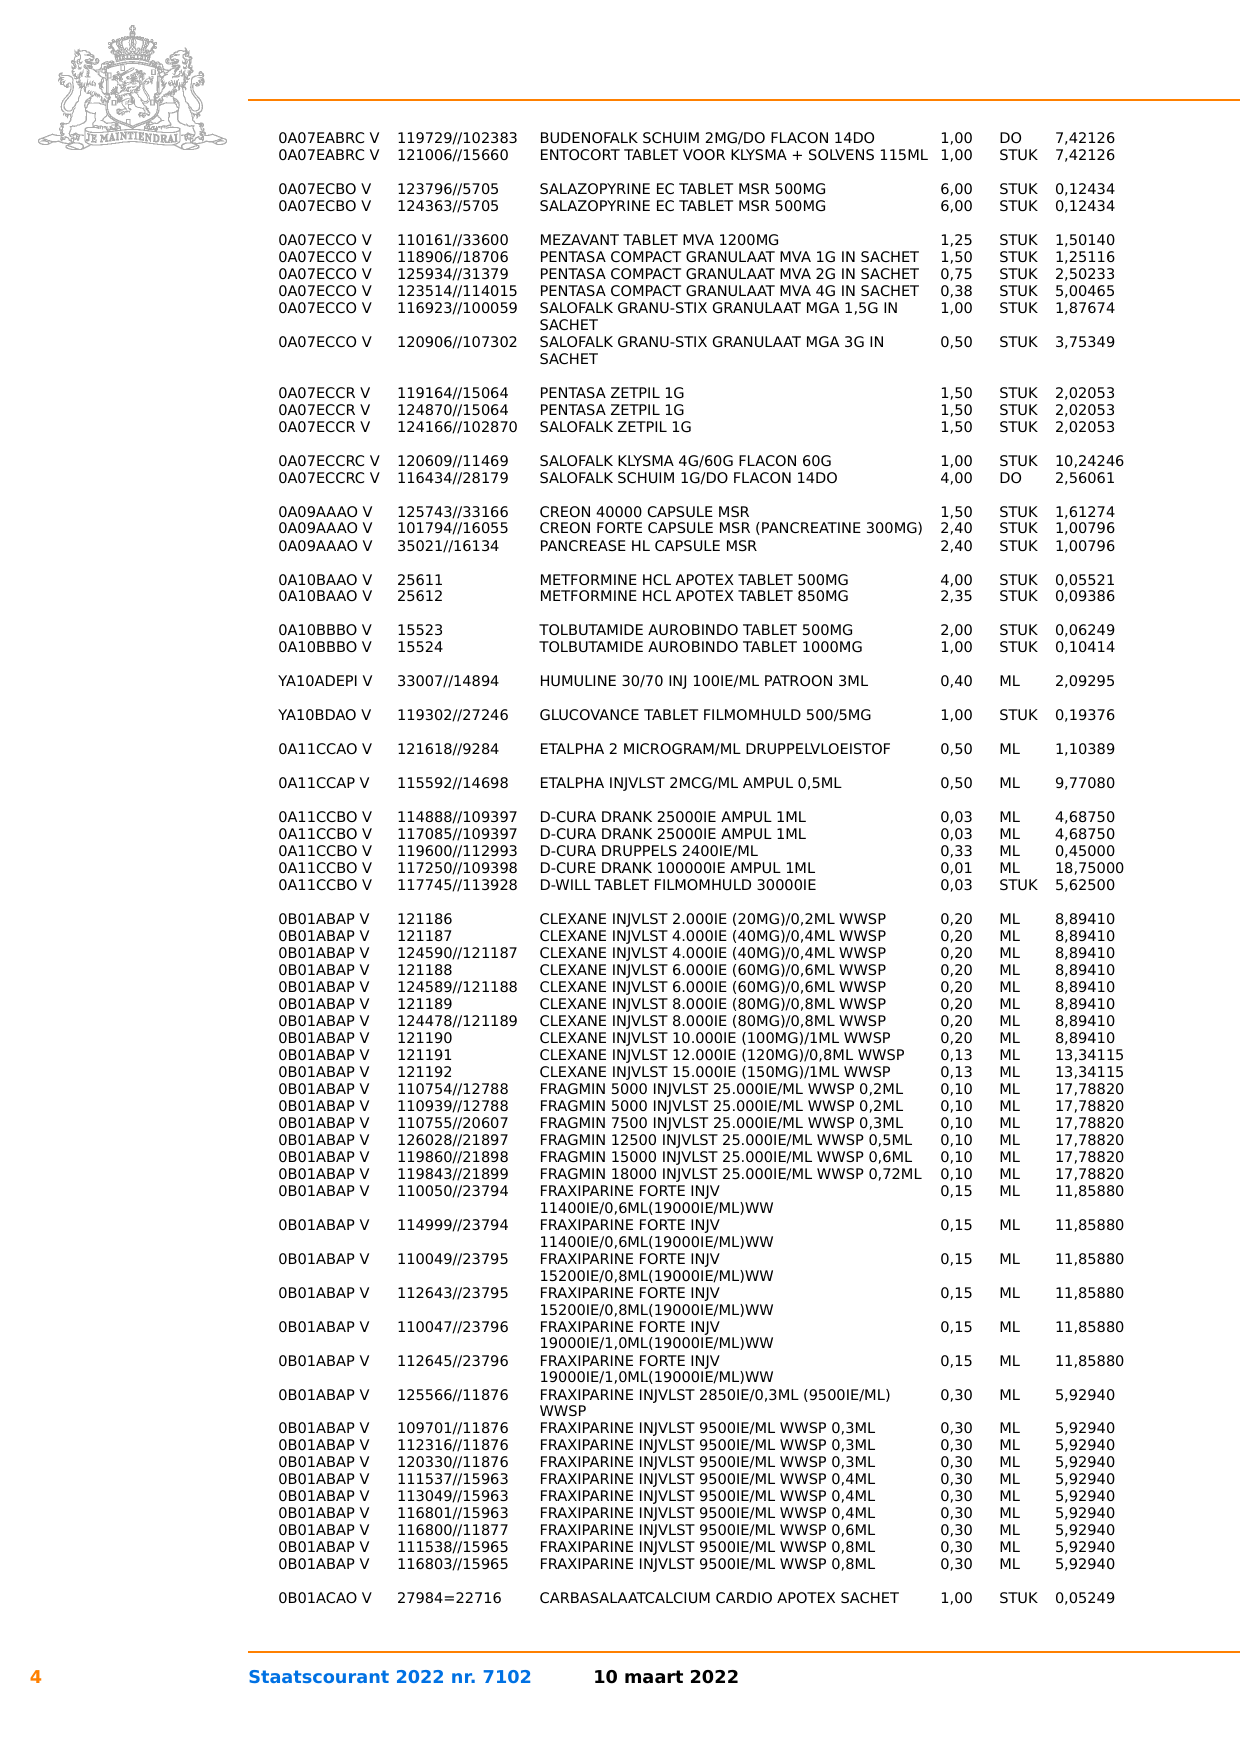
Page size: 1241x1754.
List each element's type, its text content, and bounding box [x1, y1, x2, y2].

table_cell 121186 [391, 911, 533, 928]
table_cell ML [993, 1420, 1049, 1437]
table_cell [1140, 809, 1163, 826]
table_cell STUK [993, 181, 1049, 198]
table_cell [278, 215, 1163, 232]
table_cell 33007//14894 [391, 673, 533, 690]
table_cell 0,10 [934, 1149, 993, 1166]
table_cell ML [993, 1030, 1049, 1047]
table_cell D-WILL TABLET FILMOMHULD 30000IE [533, 877, 934, 894]
table_cell 0,30 [934, 1522, 993, 1539]
table_cell 1,00 [934, 707, 993, 724]
table_cell [1140, 741, 1163, 758]
table_cell 0A07ECCRC V [278, 453, 391, 469]
table_cell [1140, 147, 1163, 164]
table_cell 0A11CCBO V [278, 826, 391, 843]
table_cell 0,45000 [1049, 843, 1140, 860]
table_cell CLEXANE INJVLST 12.000IE (120MG)/0,8ML WWSP [533, 1047, 934, 1064]
table_cell 121188 [391, 962, 533, 979]
table_cell 118906//18706 [391, 249, 533, 266]
table_cell [1140, 470, 1163, 486]
table_cell 17,78820 [1049, 1149, 1140, 1166]
table_cell 0B01ABAP V [278, 1149, 391, 1166]
table_cell 113049//15963 [391, 1488, 533, 1505]
table_cell 111537//15963 [391, 1471, 533, 1488]
table_cell [1140, 928, 1163, 945]
table_cell 1,50 [934, 402, 993, 418]
table_cell FRAXIPARINE INJVLST 9500IE/ML WWSP 0,3ML [533, 1420, 934, 1437]
table_cell 4,68750 [1049, 826, 1140, 843]
table_cell 8,89410 [1049, 1013, 1140, 1030]
table_cell 0A11CCAO V [278, 741, 391, 758]
table_cell FRAXIPARINE INJVLST 9500IE/ML WWSP 0,4ML [533, 1488, 934, 1505]
table_cell 25611 [391, 571, 533, 588]
table_cell ML [993, 809, 1049, 826]
table_cell PENTASA COMPACT GRANULAAT MVA 2G IN SACHET [533, 266, 934, 283]
table_cell 0B01ABAP V [278, 962, 391, 979]
table_cell 0,10414 [1049, 639, 1140, 656]
table_cell [1140, 1149, 1163, 1166]
table_cell [1140, 504, 1163, 520]
table_cell 0A10BAAO V [278, 588, 391, 605]
table_cell 0,20 [934, 1030, 993, 1047]
table_cell 111538//15965 [391, 1539, 533, 1556]
table_cell 121191 [391, 1047, 533, 1064]
table_cell D-CURA DRUPPELS 2400IE/ML [533, 843, 934, 860]
table_cell 124589//121188 [391, 979, 533, 996]
table_cell ML [993, 843, 1049, 860]
table_cell ML [993, 860, 1049, 877]
table_cell 0B01ABAP V [278, 1030, 391, 1047]
table_cell 0A07ECCR V [278, 385, 391, 402]
table_cell 35021//16134 [391, 538, 533, 554]
table_cell 0A07ECCO V [278, 232, 391, 249]
table_cell 110161//33600 [391, 232, 533, 249]
table_cell 0B01ABAP V [278, 1556, 391, 1573]
table_cell ML [993, 1081, 1049, 1098]
table_cell STUK [993, 622, 1049, 639]
table_cell STUK [993, 385, 1049, 402]
table_cell 5,92940 [1049, 1556, 1140, 1573]
table_cell ML [993, 1149, 1049, 1166]
table_cell [1140, 334, 1163, 368]
table_cell STUK [993, 877, 1049, 894]
table_cell 120330//11876 [391, 1454, 533, 1471]
table_cell 0A11CCBO V [278, 843, 391, 860]
table_cell [1140, 911, 1163, 928]
table_cell [1140, 979, 1163, 996]
table_cell 0B01ABAP V [278, 1047, 391, 1064]
table_cell 0A10BBBO V [278, 639, 391, 656]
table_cell TOLBUTAMIDE AUROBINDO TABLET 1000MG [533, 639, 934, 656]
table_cell 0,10 [934, 1132, 993, 1149]
table_cell 0,15 [934, 1217, 993, 1251]
table_cell 17,78820 [1049, 1098, 1140, 1115]
table_cell 0A07ECBO V [278, 181, 391, 198]
table_cell STUK [993, 453, 1049, 469]
table_cell 119860//21898 [391, 1149, 533, 1166]
table_cell ML [993, 1505, 1049, 1522]
table_cell 0,19376 [1049, 707, 1140, 724]
table_cell GLUCOVANCE TABLET FILMOMHULD 500/5MG [533, 707, 934, 724]
table_cell STUK [993, 419, 1049, 436]
table_cell 1,00796 [1049, 520, 1140, 537]
table_cell 1,00 [934, 453, 993, 469]
table_cell CREON FORTE CAPSULE MSR (PANCREATINE 300MG) [533, 520, 934, 537]
table_cell [1140, 962, 1163, 979]
table_cell ML [993, 1132, 1049, 1149]
table_cell [1140, 826, 1163, 843]
table_cell 124363//5705 [391, 198, 533, 215]
table_cell 15524 [391, 639, 533, 656]
table_cell 0B01ABAP V [278, 1319, 391, 1352]
table_cell STUK [993, 504, 1049, 520]
table_cell [1140, 198, 1163, 215]
table_cell 11,85880 [1049, 1251, 1140, 1284]
table_cell 110050//23794 [391, 1183, 533, 1217]
table_cell 0A07ECCO V [278, 334, 391, 368]
table_cell STUK [993, 707, 1049, 724]
table_cell [1140, 588, 1163, 605]
table_cell 2,40 [934, 538, 993, 554]
table_cell 8,89410 [1049, 945, 1140, 962]
table_cell [1140, 402, 1163, 418]
table_cell MEZAVANT TABLET MVA 1200MG [533, 232, 934, 249]
table_cell STUK [993, 300, 1049, 334]
table_cell ML [993, 1098, 1049, 1115]
table_cell 126028//21897 [391, 1132, 533, 1149]
table_cell PANCREASE HL CAPSULE MSR [533, 538, 934, 554]
table_cell ML [993, 928, 1049, 945]
table_cell 0,10 [934, 1115, 993, 1132]
table_cell 11,85880 [1049, 1183, 1140, 1217]
table_cell [1140, 1454, 1163, 1471]
table_cell 114999//23794 [391, 1217, 533, 1251]
table_cell 0A07ECCO V [278, 249, 391, 266]
table_cell 0A09AAAO V [278, 520, 391, 537]
picture [38, 25, 227, 150]
table_cell ML [993, 996, 1049, 1013]
table_cell 1,50 [934, 249, 993, 266]
table_cell 0,12434 [1049, 198, 1140, 215]
table_cell 0,15 [934, 1353, 993, 1386]
table_cell 110754//12788 [391, 1081, 533, 1098]
table_cell 10,24246 [1049, 453, 1140, 469]
table_cell 5,92940 [1049, 1471, 1140, 1488]
table_cell 121187 [391, 928, 533, 945]
table_cell 4,00 [934, 470, 993, 486]
table_cell 6,00 [934, 198, 993, 215]
table_cell FRAGMIN 5000 INJVLST 25.000IE/ML WWSP 0,2ML [533, 1098, 934, 1115]
table_cell [1140, 1437, 1163, 1454]
table_cell ENTOCORT TABLET VOOR KLYSMA + SOLVENS 115ML [533, 147, 934, 164]
table_cell 0,10 [934, 1166, 993, 1183]
table_cell 0,09386 [1049, 588, 1140, 605]
table_cell 1,00 [934, 1590, 993, 1607]
table_cell [1140, 860, 1163, 877]
table_cell [278, 554, 1163, 571]
table_cell 0,13 [934, 1047, 993, 1064]
table_cell 0,30 [934, 1437, 993, 1454]
table_cell [1140, 1064, 1163, 1081]
table_cell 121190 [391, 1030, 533, 1047]
table_cell 112643//23795 [391, 1285, 533, 1318]
table_cell 1,00 [934, 130, 993, 147]
table_cell 5,62500 [1049, 877, 1140, 894]
table_cell [1140, 453, 1163, 469]
table_cell 112645//23796 [391, 1353, 533, 1386]
table_cell ML [993, 673, 1049, 690]
table_cell [1140, 707, 1163, 724]
table_cell 1,25 [934, 232, 993, 249]
table_cell [1140, 1166, 1163, 1183]
table_cell 109701//11876 [391, 1420, 533, 1437]
table_cell FRAXIPARINE FORTE INJV 15200IE/0,8ML(19000IE/ML)WW [533, 1285, 934, 1318]
table_cell [1140, 1183, 1163, 1217]
table_cell ML [993, 1522, 1049, 1539]
table_cell 2,02053 [1049, 419, 1140, 436]
table_cell STUK [993, 334, 1049, 368]
table_cell 0,30 [934, 1539, 993, 1556]
table_cell 27984=22716 [391, 1590, 533, 1607]
table_cell 8,89410 [1049, 996, 1140, 1013]
table_cell [278, 792, 1163, 809]
table_cell [278, 605, 1163, 622]
table_cell 0B01ABAP V [278, 1183, 391, 1217]
table_cell 110939//12788 [391, 1098, 533, 1115]
table_cell 0,13 [934, 1064, 993, 1081]
table_cell 0,20 [934, 911, 993, 928]
table_cell METFORMINE HCL APOTEX TABLET 500MG [533, 571, 934, 588]
table_cell FRAXIPARINE FORTE INJV 19000IE/1,0ML(19000IE/ML)WW [533, 1319, 934, 1352]
table_cell 0,06249 [1049, 622, 1140, 639]
table_cell 110049//23795 [391, 1251, 533, 1284]
table_cell D-CURA DRANK 25000IE AMPUL 1ML [533, 809, 934, 826]
table_cell SALOFALK KLYSMA 4G/60G FLACON 60G [533, 453, 934, 469]
table_cell 2,56061 [1049, 470, 1140, 486]
table_cell FRAXIPARINE INJVLST 9500IE/ML WWSP 0,3ML [533, 1454, 934, 1471]
table_cell FRAGMIN 12500 INJVLST 25.000IE/ML WWSP 0,5ML [533, 1132, 934, 1149]
table_cell 1,50 [934, 419, 993, 436]
table_cell STUK [993, 588, 1049, 605]
table_cell 0,75 [934, 266, 993, 283]
table_cell 0,15 [934, 1251, 993, 1284]
table_cell 0B01ABAP V [278, 1353, 391, 1386]
table_cell 0,15 [934, 1183, 993, 1217]
table_cell CREON 40000 CAPSULE MSR [533, 504, 934, 520]
table_cell 3,75349 [1049, 334, 1140, 368]
table_cell FRAXIPARINE FORTE INJV 11400IE/0,6ML(19000IE/ML)WW [533, 1217, 934, 1251]
table_cell ML [993, 1437, 1049, 1454]
table_cell 121189 [391, 996, 533, 1013]
table_cell 11,85880 [1049, 1353, 1140, 1386]
table_cell D-CURA DRANK 25000IE AMPUL 1ML [533, 826, 934, 843]
table_cell 0B01ABAP V [278, 945, 391, 962]
table_cell [1140, 1471, 1163, 1488]
table_cell 2,00 [934, 622, 993, 639]
table_cell CLEXANE INJVLST 15.000IE (150MG)/1ML WWSP [533, 1064, 934, 1081]
table_cell STUK [993, 402, 1049, 418]
table_cell 0B01ABAP V [278, 1013, 391, 1030]
table_cell SALAZOPYRINE EC TABLET MSR 500MG [533, 198, 934, 215]
table_cell 117085//109397 [391, 826, 533, 843]
table_cell 0,05249 [1049, 1590, 1140, 1607]
table_cell 5,92940 [1049, 1437, 1140, 1454]
table_cell 124590//121187 [391, 945, 533, 962]
table_cell ETALPHA INJVLST 2MCG/ML AMPUL 0,5ML [533, 775, 934, 792]
table_cell [1140, 266, 1163, 283]
table_cell YA10ADEPI V [278, 673, 391, 690]
table_cell 116801//15963 [391, 1505, 533, 1522]
table_cell 119600//112993 [391, 843, 533, 860]
table_cell 1,25116 [1049, 249, 1140, 266]
table_cell ML [993, 741, 1049, 758]
table_cell [1140, 775, 1163, 792]
table_cell [1140, 1386, 1163, 1420]
table_cell 0A10BAAO V [278, 571, 391, 588]
table_cell STUK [993, 538, 1049, 554]
table_cell ML [993, 1183, 1049, 1217]
table_cell 119843//21899 [391, 1166, 533, 1183]
table_cell 0B01ABAP V [278, 1522, 391, 1539]
table_cell 11,85880 [1049, 1217, 1140, 1251]
table_cell [278, 656, 1163, 673]
table_cell ML [993, 1251, 1049, 1284]
table_cell FRAXIPARINE FORTE INJV 19000IE/1,0ML(19000IE/ML)WW [533, 1353, 934, 1386]
table_cell [278, 1573, 1163, 1590]
table_cell 2,35 [934, 588, 993, 605]
table_cell 1,50 [934, 504, 993, 520]
table_cell 0B01ABAP V [278, 1539, 391, 1556]
table_cell STUK [993, 520, 1049, 537]
table_cell 110047//23796 [391, 1319, 533, 1352]
table_cell [1140, 385, 1163, 402]
table_cell 0A09AAAO V [278, 538, 391, 554]
table_cell [1140, 1013, 1163, 1030]
table_cell 0A11CCAP V [278, 775, 391, 792]
table_cell [1140, 300, 1163, 334]
table_cell 0,15 [934, 1285, 993, 1318]
table_cell [278, 894, 1163, 911]
table_cell 0,38 [934, 283, 993, 300]
table_cell 9,77080 [1049, 775, 1140, 792]
table_cell 121618//9284 [391, 741, 533, 758]
table_cell 112316//11876 [391, 1437, 533, 1454]
table_cell 0,03 [934, 877, 993, 894]
table_cell 0B01ABAP V [278, 1098, 391, 1115]
table_cell 13,34115 [1049, 1064, 1140, 1081]
table_cell DO [993, 130, 1049, 147]
table_cell PENTASA ZETPIL 1G [533, 385, 934, 402]
table_cell 5,92940 [1049, 1488, 1140, 1505]
table_cell 0B01ABAP V [278, 996, 391, 1013]
table_cell [1140, 1488, 1163, 1505]
table_cell 13,34115 [1049, 1047, 1140, 1064]
table_cell 1,61274 [1049, 504, 1140, 520]
table_cell BUDENOFALK SCHUIM 2MG/DO FLACON 14DO [533, 130, 934, 147]
table_cell 11,85880 [1049, 1319, 1140, 1352]
table_cell 18,75000 [1049, 860, 1140, 877]
table_cell YA10BDAO V [278, 707, 391, 724]
table_cell STUK [993, 1590, 1049, 1607]
table_cell 0,50 [934, 775, 993, 792]
table_cell [1140, 520, 1163, 537]
table_cell [1140, 1030, 1163, 1047]
table_cell 116800//11877 [391, 1522, 533, 1539]
table_cell FRAGMIN 5000 INJVLST 25.000IE/ML WWSP 0,2ML [533, 1081, 934, 1098]
table_cell 0,30 [934, 1386, 993, 1420]
table_cell [1140, 1590, 1163, 1607]
table_cell 2,02053 [1049, 385, 1140, 402]
table_cell FRAXIPARINE INJVLST 9500IE/ML WWSP 0,3ML [533, 1437, 934, 1454]
table_cell 8,89410 [1049, 962, 1140, 979]
table_cell 0A11CCBO V [278, 877, 391, 894]
table_cell 0B01ACAO V [278, 1590, 391, 1607]
table_cell ML [993, 1217, 1049, 1251]
table_cell ML [993, 911, 1049, 928]
table_cell 1,87674 [1049, 300, 1140, 334]
table_cell CLEXANE INJVLST 8.000IE (80MG)/0,8ML WWSP [533, 996, 934, 1013]
table_cell [1140, 1522, 1163, 1539]
table_cell 7,42126 [1049, 147, 1140, 164]
table_cell 123514//114015 [391, 283, 533, 300]
table_cell PENTASA ZETPIL 1G [533, 402, 934, 418]
table_cell 1,00796 [1049, 538, 1140, 554]
table_cell [1140, 1420, 1163, 1437]
table_cell STUK [993, 639, 1049, 656]
table_cell 0B01ABAP V [278, 1437, 391, 1454]
table_cell [1140, 1556, 1163, 1573]
table_cell [1140, 996, 1163, 1013]
table_cell 0A11CCBO V [278, 809, 391, 826]
table_cell [1140, 232, 1163, 249]
table_cell 4,00 [934, 571, 993, 588]
table_cell 119302//27246 [391, 707, 533, 724]
table_cell FRAXIPARINE INJVLST 9500IE/ML WWSP 0,8ML [533, 1539, 934, 1556]
table_cell ML [993, 945, 1049, 962]
table_cell 0A07ECCRC V [278, 470, 391, 486]
table_cell 17,78820 [1049, 1115, 1140, 1132]
table_cell 0,20 [934, 979, 993, 996]
table_cell 0,30 [934, 1556, 993, 1573]
table_cell 0A07ECCO V [278, 300, 391, 334]
table_cell 125934//31379 [391, 266, 533, 283]
table_cell FRAGMIN 7500 INJVLST 25.000IE/ML WWSP 0,3ML [533, 1115, 934, 1132]
table_cell ML [993, 1353, 1049, 1386]
table_cell ML [993, 826, 1049, 843]
table_cell FRAXIPARINE INJVLST 2850IE/0,3ML (9500IE/ML) WWSP [533, 1386, 934, 1420]
table_cell CLEXANE INJVLST 10.000IE (100MG)/1ML WWSP [533, 1030, 934, 1047]
table_cell FRAXIPARINE FORTE INJV 15200IE/0,8ML(19000IE/ML)WW [533, 1251, 934, 1284]
table_cell [1140, 1319, 1163, 1352]
table_cell 17,78820 [1049, 1081, 1140, 1098]
table_cell 2,40 [934, 520, 993, 537]
table_cell 117250//109398 [391, 860, 533, 877]
table_cell 0,30 [934, 1488, 993, 1505]
table_cell 1,10389 [1049, 741, 1140, 758]
table_cell 2,02053 [1049, 402, 1140, 418]
table_cell STUK [993, 266, 1049, 283]
table_cell 5,92940 [1049, 1386, 1140, 1420]
table_cell 114888//109397 [391, 809, 533, 826]
table_cell 121006//15660 [391, 147, 533, 164]
table_cell [1140, 1115, 1163, 1132]
table_cell STUK [993, 147, 1049, 164]
table_cell ML [993, 1047, 1049, 1064]
table_cell [1140, 1505, 1163, 1522]
table_cell [1140, 639, 1163, 656]
table_cell 0,33 [934, 843, 993, 860]
table_cell D-CURE DRANK 100000IE AMPUL 1ML [533, 860, 934, 877]
table_cell 5,92940 [1049, 1505, 1140, 1522]
table_cell [1140, 1047, 1163, 1064]
table_cell 0B01ABAP V [278, 1064, 391, 1081]
table_cell 0A11CCBO V [278, 860, 391, 877]
table_cell ML [993, 1115, 1049, 1132]
table_cell 1,00 [934, 639, 993, 656]
table_cell 17,78820 [1049, 1132, 1140, 1149]
table_cell FRAXIPARINE FORTE INJV 11400IE/0,6ML(19000IE/ML)WW [533, 1183, 934, 1217]
table_cell 120906//107302 [391, 334, 533, 368]
table_cell [1140, 843, 1163, 860]
table_cell ETALPHA 2 MICROGRAM/ML DRUPPELVLOEISTOF [533, 741, 934, 758]
table_cell 0,40 [934, 673, 993, 690]
table_cell 116434//28179 [391, 470, 533, 486]
table_cell FRAGMIN 15000 INJVLST 25.000IE/ML WWSP 0,6ML [533, 1149, 934, 1166]
table_cell ML [993, 1013, 1049, 1030]
table_cell 116803//15965 [391, 1556, 533, 1573]
table_cell STUK [993, 571, 1049, 588]
table_cell STUK [993, 283, 1049, 300]
table_cell 8,89410 [1049, 979, 1140, 996]
table_cell ML [993, 1471, 1049, 1488]
table_cell ML [993, 1539, 1049, 1556]
table_cell 8,89410 [1049, 911, 1140, 928]
table_cell [1140, 877, 1163, 894]
table_cell CLEXANE INJVLST 2.000IE (20MG)/0,2ML WWSP [533, 911, 934, 928]
table_cell FRAXIPARINE INJVLST 9500IE/ML WWSP 0,8ML [533, 1556, 934, 1573]
table_cell 0,10 [934, 1081, 993, 1098]
table_cell [1140, 1098, 1163, 1115]
table_cell 1,00 [934, 300, 993, 334]
table_cell 0,03 [934, 826, 993, 843]
table_cell CLEXANE INJVLST 6.000IE (60MG)/0,6ML WWSP [533, 979, 934, 996]
table_cell 0A07ECCO V [278, 283, 391, 300]
table_cell SALOFALK GRANU-STIX GRANULAAT MGA 1,5G IN SACHET [533, 300, 934, 334]
table_cell ML [993, 1064, 1049, 1081]
table_cell 0,20 [934, 928, 993, 945]
table_cell STUK [993, 232, 1049, 249]
table_cell 0A07ECBO V [278, 198, 391, 215]
table_cell 0,15 [934, 1319, 993, 1352]
table_cell [1140, 1217, 1163, 1251]
table_cell 0A10BBBO V [278, 622, 391, 639]
table_cell [1140, 673, 1163, 690]
table_cell [1140, 1251, 1163, 1284]
table_cell ML [993, 1166, 1049, 1183]
table_cell 110755//20607 [391, 1115, 533, 1132]
table_cell 5,92940 [1049, 1539, 1140, 1556]
table_cell 0B01ABAP V [278, 1471, 391, 1488]
table_cell 0A09AAAO V [278, 504, 391, 520]
table_cell 124478//121189 [391, 1013, 533, 1030]
table_cell 0,30 [934, 1471, 993, 1488]
table_cell [278, 690, 1163, 707]
table_cell 0,20 [934, 996, 993, 1013]
table_cell [1140, 1353, 1163, 1386]
table_cell 0B01ABAP V [278, 1217, 391, 1251]
table_cell 0B01ABAP V [278, 928, 391, 945]
table_cell 0A07EABRC V [278, 130, 391, 147]
table_cell [278, 368, 1163, 384]
table_cell 0,50 [934, 334, 993, 368]
table_cell 25612 [391, 588, 533, 605]
table_cell 117745//113928 [391, 877, 533, 894]
table_cell [1140, 249, 1163, 266]
table_cell 101794//16055 [391, 520, 533, 537]
table_cell STUK [993, 249, 1049, 266]
table_cell 124870//15064 [391, 402, 533, 418]
table_cell 2,50233 [1049, 266, 1140, 283]
table_cell 0,10 [934, 1098, 993, 1115]
table_cell [1140, 622, 1163, 639]
table_cell 17,78820 [1049, 1166, 1140, 1183]
table_cell FRAXIPARINE INJVLST 9500IE/ML WWSP 0,4ML [533, 1471, 934, 1488]
table_cell 0B01ABAP V [278, 1285, 391, 1318]
table_cell 11,85880 [1049, 1285, 1140, 1318]
table_cell CLEXANE INJVLST 4.000IE (40MG)/0,4ML WWSP [533, 945, 934, 962]
table_cell 15523 [391, 622, 533, 639]
table_cell 0,30 [934, 1420, 993, 1437]
table_cell 0B01ABAP V [278, 1454, 391, 1471]
table_cell 8,89410 [1049, 928, 1140, 945]
table_cell 1,00 [934, 147, 993, 164]
table_cell 2,09295 [1049, 673, 1140, 690]
table_cell 5,92940 [1049, 1420, 1140, 1437]
table_cell CARBASALAATCALCIUM CARDIO APOTEX SACHET [533, 1590, 934, 1607]
table_cell ML [993, 979, 1049, 996]
table_cell 0B01ABAP V [278, 1420, 391, 1437]
table_cell 0,30 [934, 1454, 993, 1471]
table_cell 119729//102383 [391, 130, 533, 147]
table_cell CLEXANE INJVLST 6.000IE (60MG)/0,6ML WWSP [533, 962, 934, 979]
table_cell 0,20 [934, 962, 993, 979]
table_cell STUK [993, 198, 1049, 215]
table_cell [1140, 1539, 1163, 1556]
table_cell HUMULINE 30/70 INJ 100IE/ML PATROON 3ML [533, 673, 934, 690]
table_cell [278, 486, 1163, 503]
table_cell 0B01ABAP V [278, 911, 391, 928]
table_cell PENTASA COMPACT GRANULAAT MVA 1G IN SACHET [533, 249, 934, 266]
table_cell METFORMINE HCL APOTEX TABLET 850MG [533, 588, 934, 605]
table_cell 6,00 [934, 181, 993, 198]
table_cell 0,50 [934, 741, 993, 758]
table_cell 0A07ECCR V [278, 419, 391, 436]
table_cell 0B01ABAP V [278, 1251, 391, 1284]
table_cell 0,20 [934, 1013, 993, 1030]
table_cell 0A07EABRC V [278, 147, 391, 164]
table_cell 5,92940 [1049, 1522, 1140, 1539]
table_cell [1140, 419, 1163, 436]
table_cell FRAXIPARINE INJVLST 9500IE/ML WWSP 0,6ML [533, 1522, 934, 1539]
table_cell 0B01ABAP V [278, 1166, 391, 1183]
table_cell 120609//11469 [391, 453, 533, 469]
table_cell 121192 [391, 1064, 533, 1081]
table_cell 0,20 [934, 945, 993, 962]
table_cell ML [993, 1488, 1049, 1505]
table_cell FRAXIPARINE INJVLST 9500IE/ML WWSP 0,4ML [533, 1505, 934, 1522]
table_cell [1140, 283, 1163, 300]
table_cell ML [993, 1285, 1049, 1318]
table_cell ML [993, 775, 1049, 792]
table_cell 115592//14698 [391, 775, 533, 792]
table_cell ML [993, 1319, 1049, 1352]
table_cell 7,42126 [1049, 130, 1140, 147]
table_cell [1140, 1081, 1163, 1098]
table_cell 0,03 [934, 809, 993, 826]
table_cell 116923//100059 [391, 300, 533, 334]
table_cell 123796//5705 [391, 181, 533, 198]
table_cell [1140, 538, 1163, 554]
table_cell 5,92940 [1049, 1454, 1140, 1471]
table_cell 0B01ABAP V [278, 1488, 391, 1505]
table_cell [1140, 130, 1163, 147]
table_cell [278, 436, 1163, 452]
table_cell [1140, 1285, 1163, 1318]
table_cell [1140, 571, 1163, 588]
table_cell CLEXANE INJVLST 8.000IE (80MG)/0,8ML WWSP [533, 1013, 934, 1030]
table_cell 4,68750 [1049, 809, 1140, 826]
table_cell 0A07ECCO V [278, 266, 391, 283]
table_cell ML [993, 962, 1049, 979]
table_cell 0,12434 [1049, 181, 1140, 198]
table_cell 0A07ECCR V [278, 402, 391, 418]
table_cell 0B01ABAP V [278, 1505, 391, 1522]
table_cell 0B01ABAP V [278, 979, 391, 996]
table_cell 0B01ABAP V [278, 1081, 391, 1098]
table_cell 8,89410 [1049, 1030, 1140, 1047]
table_cell 1,50140 [1049, 232, 1140, 249]
table_cell [1140, 1132, 1163, 1149]
table_cell 119164//15064 [391, 385, 533, 402]
table_cell ML [993, 1556, 1049, 1573]
table_cell 5,00465 [1049, 283, 1140, 300]
table_cell SALOFALK SCHUIM 1G/DO FLACON 14DO [533, 470, 934, 486]
table_cell 125743//33166 [391, 504, 533, 520]
table_cell 0B01ABAP V [278, 1115, 391, 1132]
table_cell PENTASA COMPACT GRANULAAT MVA 4G IN SACHET [533, 283, 934, 300]
table_cell 0B01ABAP V [278, 1386, 391, 1420]
table_cell 125566//11876 [391, 1386, 533, 1420]
table_cell 0B01ABAP V [278, 1132, 391, 1149]
table_cell SALOFALK ZETPIL 1G [533, 419, 934, 436]
table_cell 0,05521 [1049, 571, 1140, 588]
table_cell DO [993, 470, 1049, 486]
table_cell CLEXANE INJVLST 4.000IE (40MG)/0,4ML WWSP [533, 928, 934, 945]
table_cell [278, 164, 1163, 181]
table_cell SALOFALK GRANU-STIX GRANULAAT MGA 3G IN SACHET [533, 334, 934, 368]
table_cell [278, 758, 1163, 775]
table_cell ML [993, 1386, 1049, 1420]
table_cell [1140, 181, 1163, 198]
table_cell TOLBUTAMIDE AUROBINDO TABLET 500MG [533, 622, 934, 639]
table_cell 0,30 [934, 1505, 993, 1522]
table_cell 124166//102870 [391, 419, 533, 436]
table_cell [278, 724, 1163, 741]
table_cell [1140, 945, 1163, 962]
table_cell FRAGMIN 18000 INJVLST 25.000IE/ML WWSP 0,72ML [533, 1166, 934, 1183]
table_cell ML [993, 1454, 1049, 1471]
table_cell 1,50 [934, 385, 993, 402]
table_cell SALAZOPYRINE EC TABLET MSR 500MG [533, 181, 934, 198]
table_cell 0,01 [934, 860, 993, 877]
